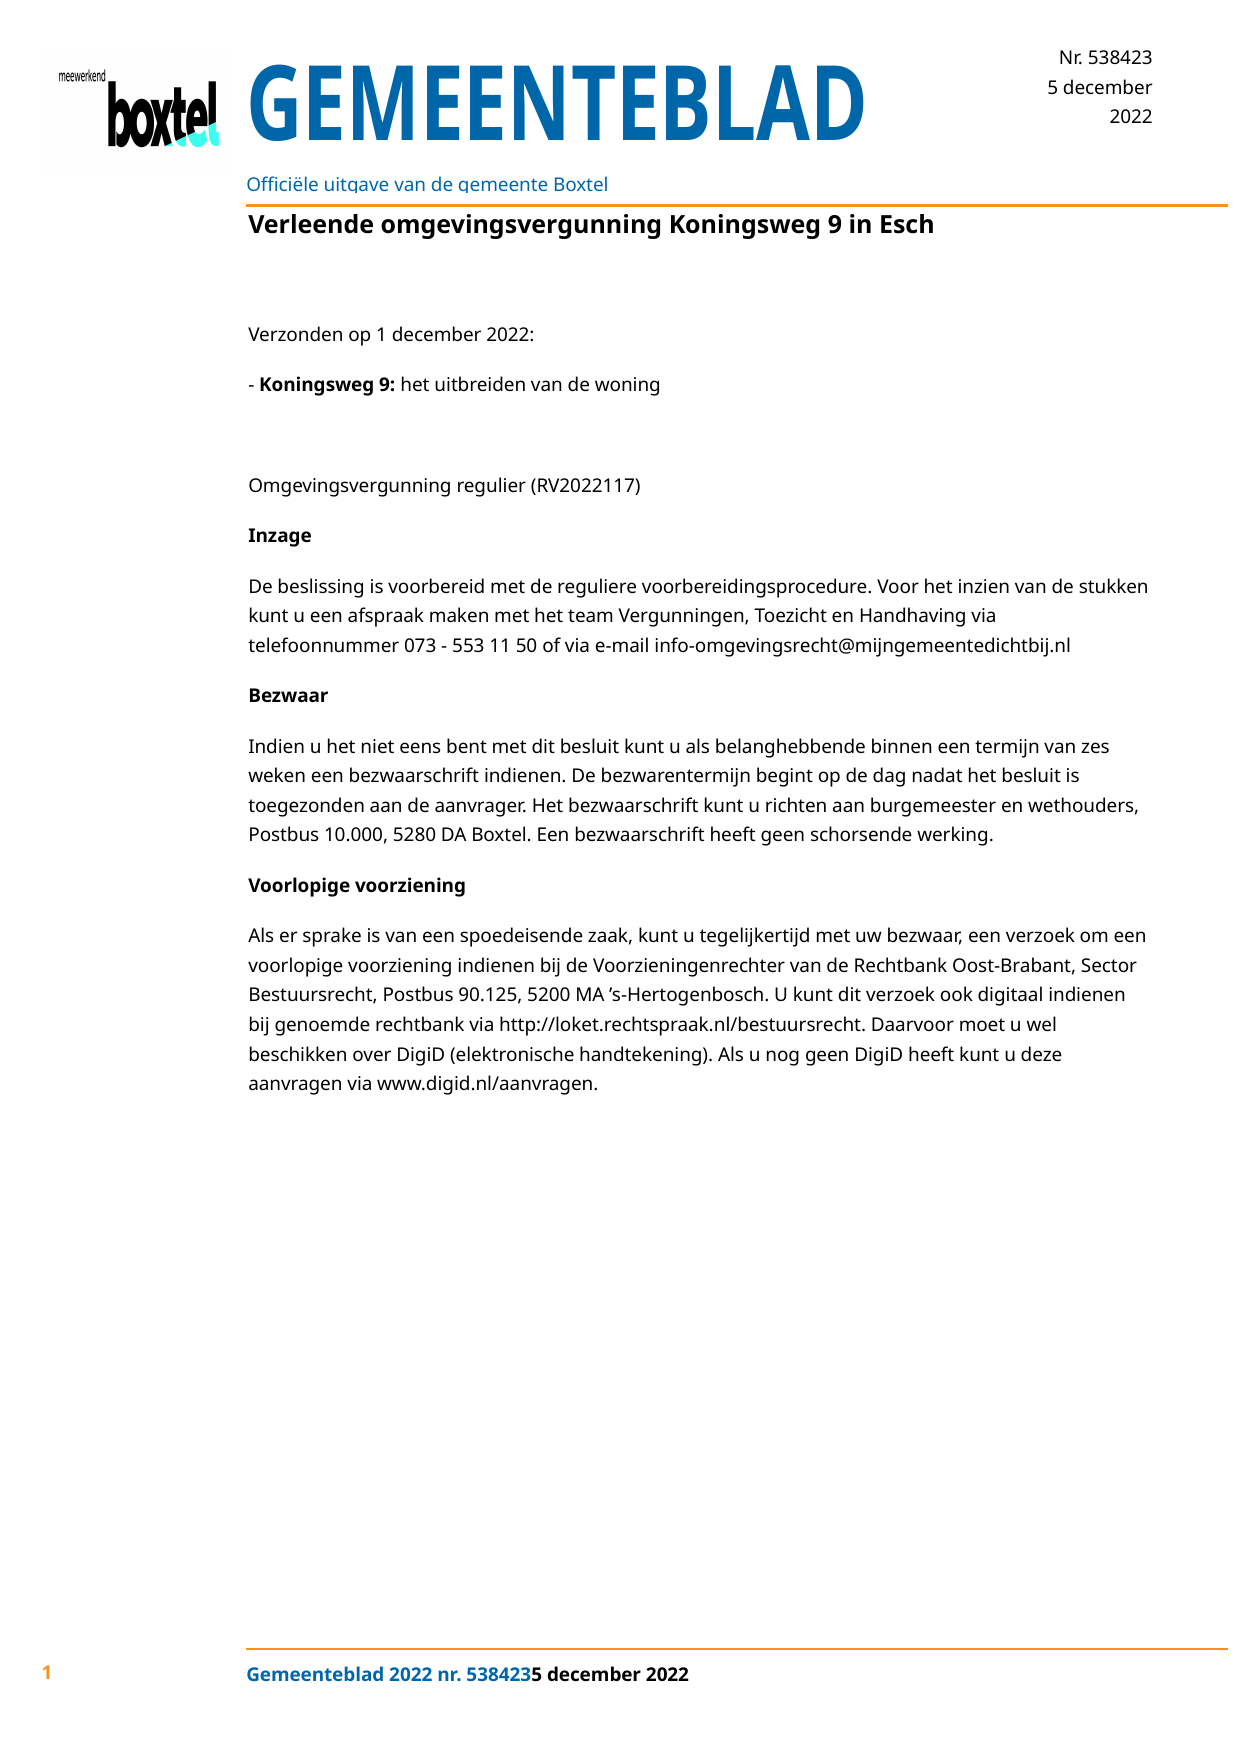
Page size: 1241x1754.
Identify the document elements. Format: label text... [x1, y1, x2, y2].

text Bezwaar [248, 682, 1152, 708]
text - Koningsweg 9: het uitbreiden van de woning [248, 371, 1152, 397]
text Verzonden op 1 december 2022: [248, 321, 1152, 346]
picture [41, 47, 231, 172]
text Inzage [248, 522, 1152, 548]
text Verleende omgevingsvergunning Koningsweg 9 in Esch [248, 207, 1152, 241]
text De beslissing is voorbereid met de reguliere voorbereidingsprocedure. Voor het inzien van de stukken kunt u een afspraak maken met het team Vergunningen, Toezicht en Handhaving via telefoonnummer 073 - 553 11 50 of via e-mail info-omgevingsrecht@mijngemeentedichtbij.nl [248, 573, 1152, 658]
text Voorlopige voorziening [248, 872, 1152, 898]
text Omgevingsvergunning regulier (RV2022117) [248, 472, 1152, 498]
text Indien u het niet eens bent met dit besluit kunt u als belanghebbende binnen een termijn van zes weken een bezwaarschrift indienen. De bezwarentermijn begint op de dag nadat het besluit is toegezonden aan de aanvrager. Het bezwaarschrift kunt u richten aan burgemeester en wethouders, Postbus 10.000, 5280 DA Boxtel. Een bezwaarschrift heeft geen schorsende werking. [248, 733, 1152, 847]
text Als er sprake is van een spoedeisende zaak, kunt u tegelijkertijd met uw bezwaar, een verzoek om een voorlopige voorziening indienen bij de Voorzieningenrechter van de Rechtbank Oost-Brabant, Sector Bestuursrecht, Postbus 90.125, 5200 MA ’s-Hertogenbosch. U kunt dit verzoek ook digitaal indienen bij genoemde rechtbank via http://loket.rechtspraak.nl/bestuursrecht. Daarvoor moet u wel beschikken over DigiD (elektronische handtekening). Als u nog geen DigiD heeft kunt u deze aanvragen via www.digid.nl/aanvragen. [248, 922, 1152, 1096]
